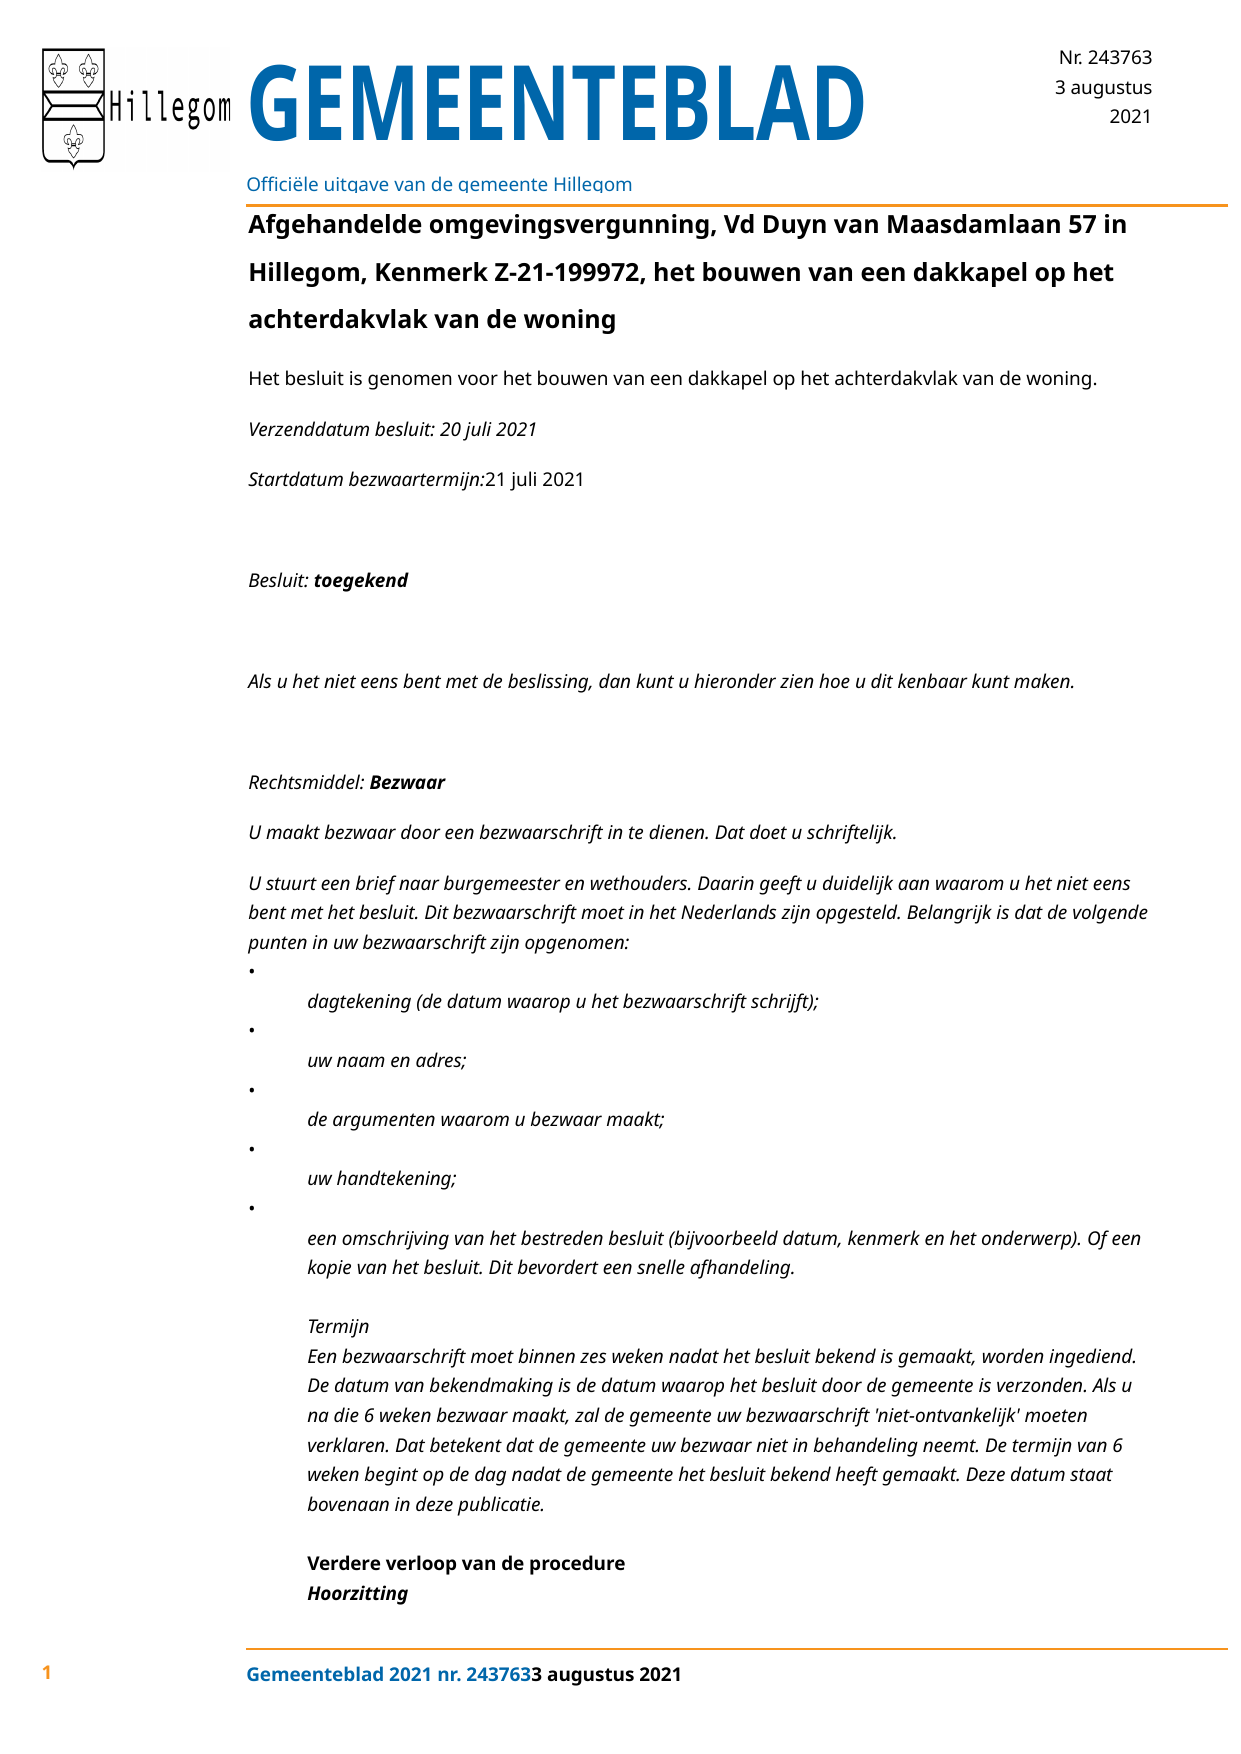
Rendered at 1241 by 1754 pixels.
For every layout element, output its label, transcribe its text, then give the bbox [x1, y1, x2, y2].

list Hoorzitting [248, 1580, 1152, 1605]
list Een bezwaarschrift moet binnen zes weken nadat het besluit bekend is gemaakt, worden ingediend. De datum van bekendmaking is de datum waarop het besluit door de gemeente is verzonden. Als u na die 6 weken bezwaar maakt, zal de gemeente uw bezwaarschrift 'niet-ontvankelijk' moeten verklaren. Dat betekent dat de gemeente uw bezwaar niet in behandeling neemt. De termijn van 6 weken begint op de dag nadat de gemeente het besluit bekend heeft gemaakt. Deze datum staat bovenaan in deze publicatie. [248, 1343, 1152, 1517]
text Besluit: toegekend [248, 567, 1152, 593]
text U maakt bezwaar door een bezwaarschrift in te dienen. Dat doet u schriftelijk. [248, 819, 1152, 845]
text U stuurt een brief naar burgemeester en wethouders. Daarin geeft u duidelijk aan waarom u het niet eens bent met het besluit. Dit bezwaarschrift moet in het Nederlands zijn opgesteld. Belangrijk is dat de volgende punten in uw bezwaarschrift zijn opgenomen: [248, 870, 1152, 954]
picture [41, 47, 231, 172]
text Afgehandelde omgevingsvergunning, Vd Duyn van Maasdamlaan 57 in Hillegom, Kenmerk Z-21-199972, het bouwen van een dakkapel op het achterdakvlak van de woning [248, 207, 1152, 336]
list een omschrijving van het bestreden besluit (bijvoorbeeld datum, kenmerk en het onderwerp). Of een kopie van het besluit. Dit bevordert een snelle afhandeling. [248, 1225, 1152, 1280]
list Verdere verloop van de procedure [248, 1550, 1152, 1576]
text Verzenddatum besluit: 20 juli 2021 [248, 416, 1152, 442]
list uw naam en adres; [248, 1047, 1152, 1073]
list Termijn [248, 1313, 1152, 1339]
list dagtekening (de datum waarop u het bezwaarschrift schrijft); [248, 988, 1152, 1014]
text Rechtsmiddel: Bezwaar [248, 769, 1152, 794]
text Als u het niet eens bent met de beslissing, dan kunt u hieronder zien hoe u dit kenbaar kunt maken. [248, 668, 1152, 694]
text Startdatum bezwaartermijn:21 juli 2021 [248, 466, 1152, 492]
list uw handtekening; [248, 1166, 1152, 1191]
list de argumenten waarom u bezwaar maakt; [248, 1106, 1152, 1132]
text Het besluit is genomen voor het bouwen van een dakkapel op het achterdakvlak van de woning. [248, 366, 1152, 391]
